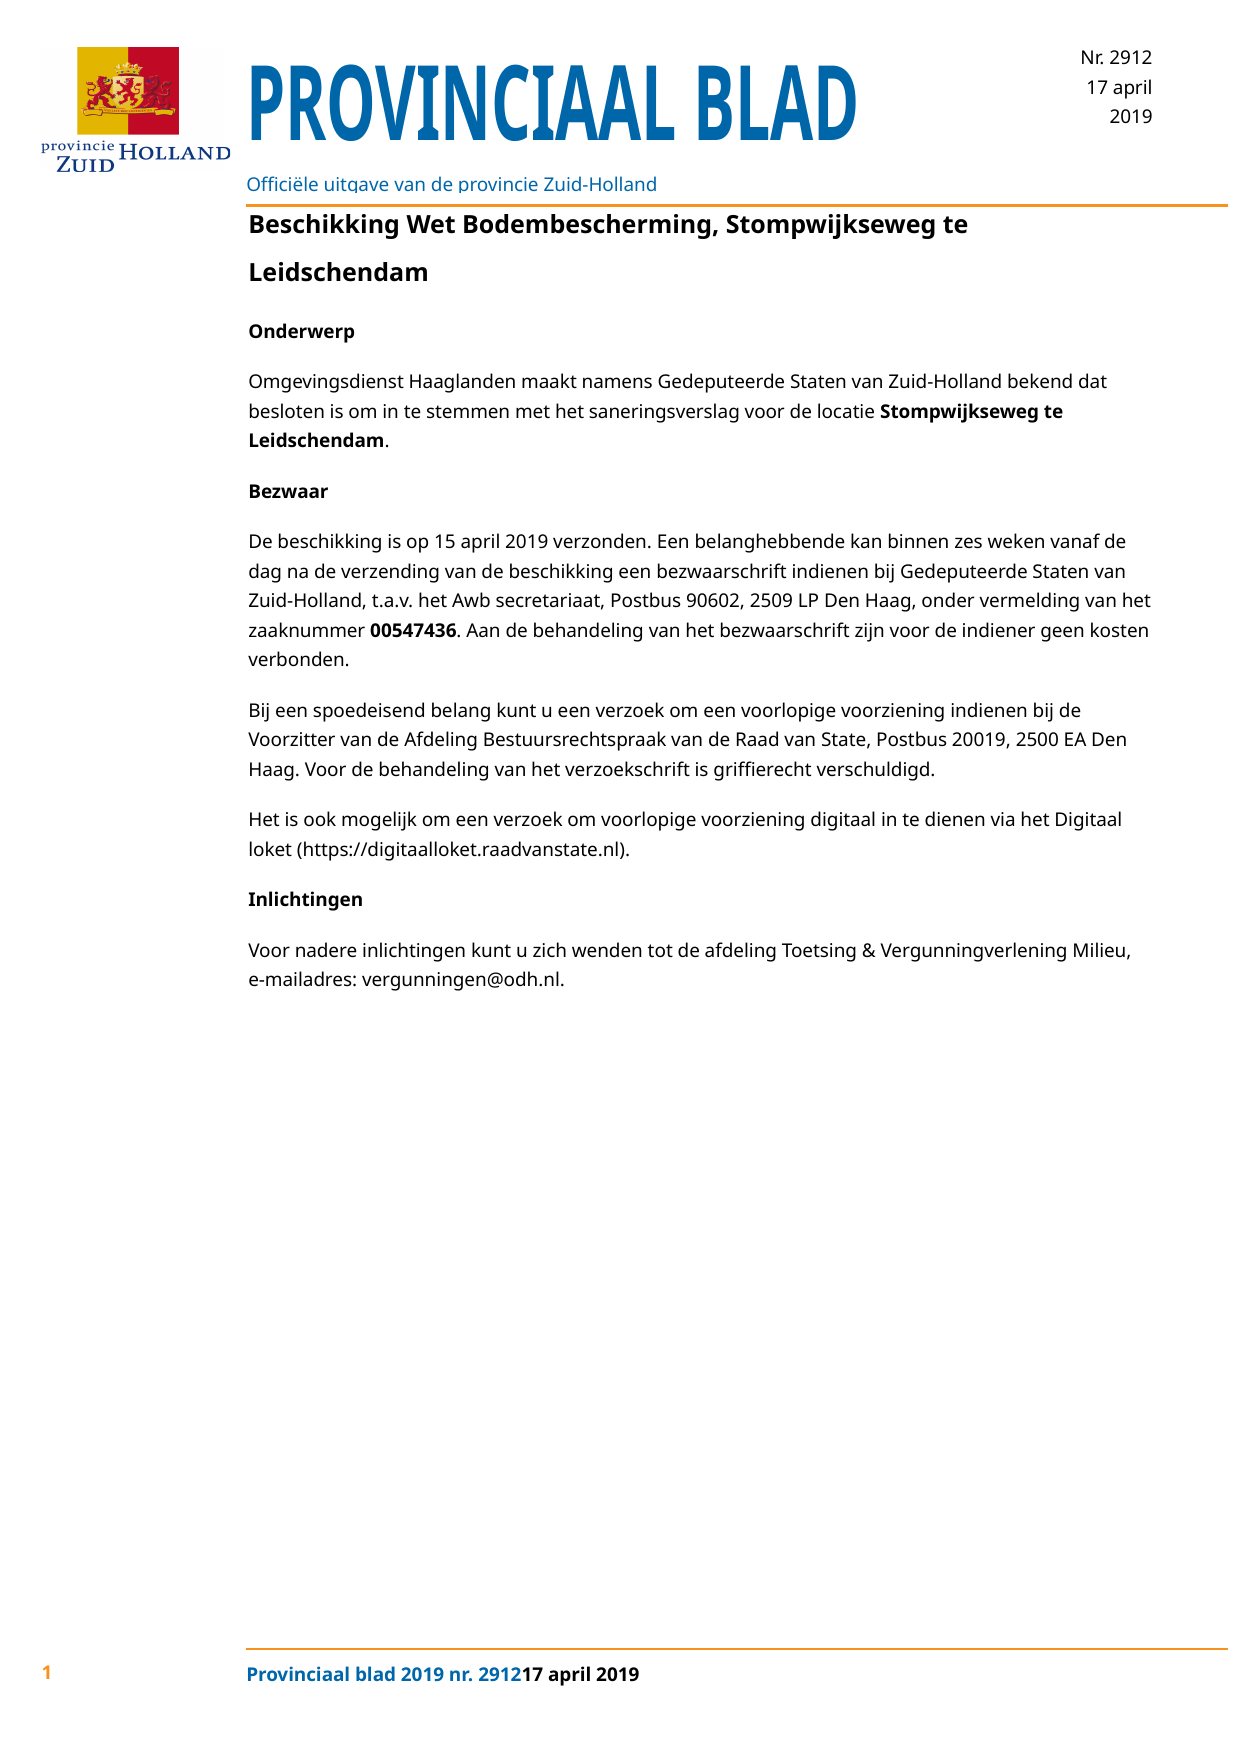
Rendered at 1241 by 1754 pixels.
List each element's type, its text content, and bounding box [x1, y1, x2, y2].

text De beschikking is op 15 april 2019 verzonden. Een belanghebbende kan binnen zes weken vanaf de dag na de verzending van de beschikking een bezwaarschrift indienen bij Gedeputeerde Staten van Zuid-Holland, t.a.v. het Awb secretariaat, Postbus 90602, 2509 LP Den Haag, onder vermelding van het zaaknummer 00547436. Aan de behandeling van het bezwaarschrift zijn voor de indiener geen kosten verbonden. [248, 528, 1152, 672]
text Bij een spoedeisend belang kunt u een verzoek om een voorlopige voorziening indienen bij de Voorzitter van de Afdeling Bestuursrechtspraak van de Raad van State, Postbus 20019, 2500 EA Den Haag. Voor de behandeling van het verzoekschrift is griffierecht verschuldigd. [248, 697, 1152, 782]
text Beschikking Wet Bodembescherming, Stompwijkseweg te Leidschendam [248, 207, 1152, 288]
text Voor nadere inlichtingen kunt u zich wenden tot de afdeling Toetsing & Vergunningverlening Milieu, e-mailadres: vergunningen@odh.nl. [248, 937, 1152, 992]
text Onderwerp [248, 318, 1152, 344]
text Inlichtingen [248, 887, 1152, 912]
picture [41, 47, 231, 172]
text Het is ook mogelijk om een verzoek om voorlopige voorziening digitaal in te dienen via het Digitaal loket (https://digitaalloket.raadvanstate.nl). [248, 807, 1152, 862]
text Omgevingsdienst Haaglanden maakt namens Gedeputeerde Staten van Zuid-Holland bekend dat besloten is om in te stemmen met het saneringsverslag voor de locatie Stompwijkseweg te Leidschendam. [248, 368, 1152, 453]
text Bezwaar [248, 478, 1152, 504]
